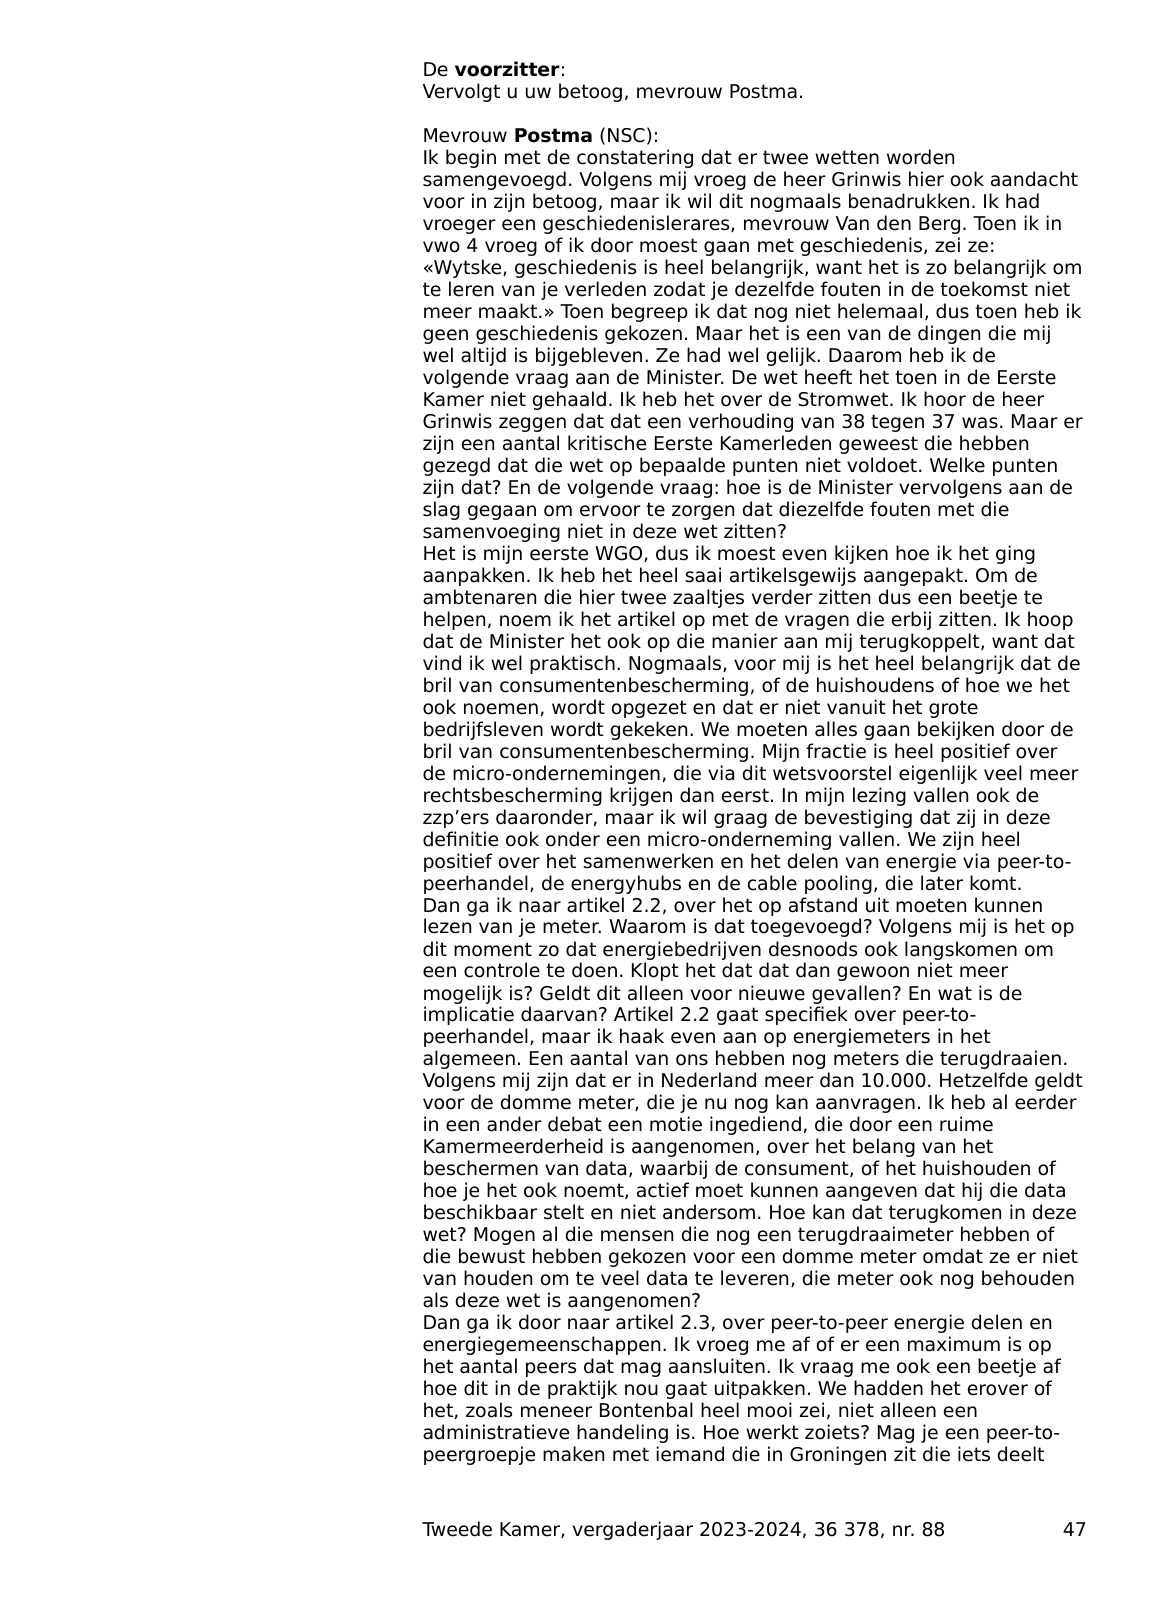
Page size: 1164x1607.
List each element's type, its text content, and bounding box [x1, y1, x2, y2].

text Dan ga ik door naar artikel 2.3, over peer-to-peer energie delen en energiegemeenschappen. Ik vroeg me af of er een maximum is op het aantal peers dat mag aansluiten. Ik vraag me ook een beetje af hoe dit in de praktijk nou gaat uitpakken. We hadden het erover of het, zoals meneer Bontenbal heel mooi zei, niet alleen een administratieve handeling is. Hoe werkt zoiets? Mag je een peer-to-peergroepje maken met iemand die in Groningen zit die iets deelt [422, 1312, 1087, 1466]
text Het is mijn eerste WGO, dus ik moest even kijken hoe ik het ging aanpakken. Ik heb het heel saai artikelsgewijs aangepakt. Om de ambtenaren die hier twee zaaltjes verder zitten dus een beetje te helpen, noem ik het artikel op met de vragen die erbij zitten. Ik hoop dat de Minister het ook op die manier aan mij terugkoppelt, want dat vind ik wel praktisch. Nogmaals, voor mij is het heel belangrijk dat de bril van consumentenbescherming, of de huishoudens of hoe we het ook noemen, wordt opgezet en dat er niet vanuit het grote bedrijfsleven wordt gekeken. We moeten alles gaan bekijken door de bril van consumentenbescherming. Mijn fractie is heel positief over de micro-ondernemingen, die via dit wetsvoorstel eigenlijk veel meer rechtsbescherming krijgen dan eerst. In mijn lezing vallen ook de zzp’ers daaronder, maar ik wil graag de bevestiging dat zij in deze definitie ook onder een micro-onderneming vallen. We zijn heel positief over het samenwerken en het delen van energie via peer-to-peerhandel, de energyhubs en de cable pooling, die later komt. [422, 543, 1087, 894]
text Dan ga ik naar artikel 2.2, over het op afstand uit moeten kunnen lezen van je meter. Waarom is dat toegevoegd? Volgens mij is het op dit moment zo dat energiebedrijven desnoods ook langskomen om een controle te doen. Klopt het dat dat dan gewoon niet meer mogelijk is? Geldt dit alleen voor nieuwe gevallen? En wat is de implicatie daarvan? Artikel 2.2 gaat specifiek over peer-to-peerhandel, maar ik haak even aan op energiemeters in het algemeen. Een aantal van ons hebben nog meters die terugdraaien. Volgens mij zijn dat er in Nederland meer dan 10.000. Hetzelfde geldt voor de domme meter, die je nu nog kan aanvragen. Ik heb al eerder in een ander debat een motie ingediend, die door een ruime Kamermeerderheid is aangenomen, over het belang van het beschermen van data, waarbij de consument, of het huishouden of hoe je het ook noemt, actief moet kunnen aangeven dat hij die data beschikbaar stelt en niet andersom. Hoe kan dat terugkomen in deze wet? Mogen al die mensen die nog een terugdraaimeter hebben of die bewust hebben gekozen voor een domme meter omdat ze er niet van houden om te veel data te leveren, die meter ook nog behouden als deze wet is aangenomen? [422, 894, 1087, 1312]
text Ik begin met de constatering dat er twee wetten worden samengevoegd. Volgens mij vroeg de heer Grinwis hier ook aandacht voor in zijn betoog, maar ik wil dit nogmaals benadrukken. Ik had vroeger een geschiedenislerares, mevrouw Van den Berg. Toen ik in vwo 4 vroeg of ik door moest gaan met geschiedenis, zei ze: «Wytske, geschiedenis is heel belangrijk, want het is zo belangrijk om te leren van je verleden zodat je dezelfde fouten in de toekomst niet meer maakt.» Toen begreep ik dat nog niet helemaal, dus toen heb ik geen geschiedenis gekozen. Maar het is een van de dingen die mij wel altijd is bijgebleven. Ze had wel gelijk. Daarom heb ik de volgende vraag aan de Minister. De wet heeft het toen in de Eerste Kamer niet gehaald. Ik heb het over de Stromwet. Ik hoor de heer Grinwis zeggen dat dat een verhouding van 38 tegen 37 was. Maar er zijn een aantal kritische Eerste Kamerleden geweest die hebben gezegd dat die wet op bepaalde punten niet voldoet. Welke punten zijn dat? En de volgende vraag: hoe is de Minister vervolgens aan de slag gegaan om ervoor te zorgen dat diezelfde fouten met die samenvoeging niet in deze wet zitten? [422, 147, 1087, 543]
text De voorzitter: [422, 59, 1087, 81]
text Vervolgt u uw betoog, mevrouw Postma. [422, 81, 1087, 103]
text Mevrouw Postma (NSC): [422, 125, 1087, 147]
